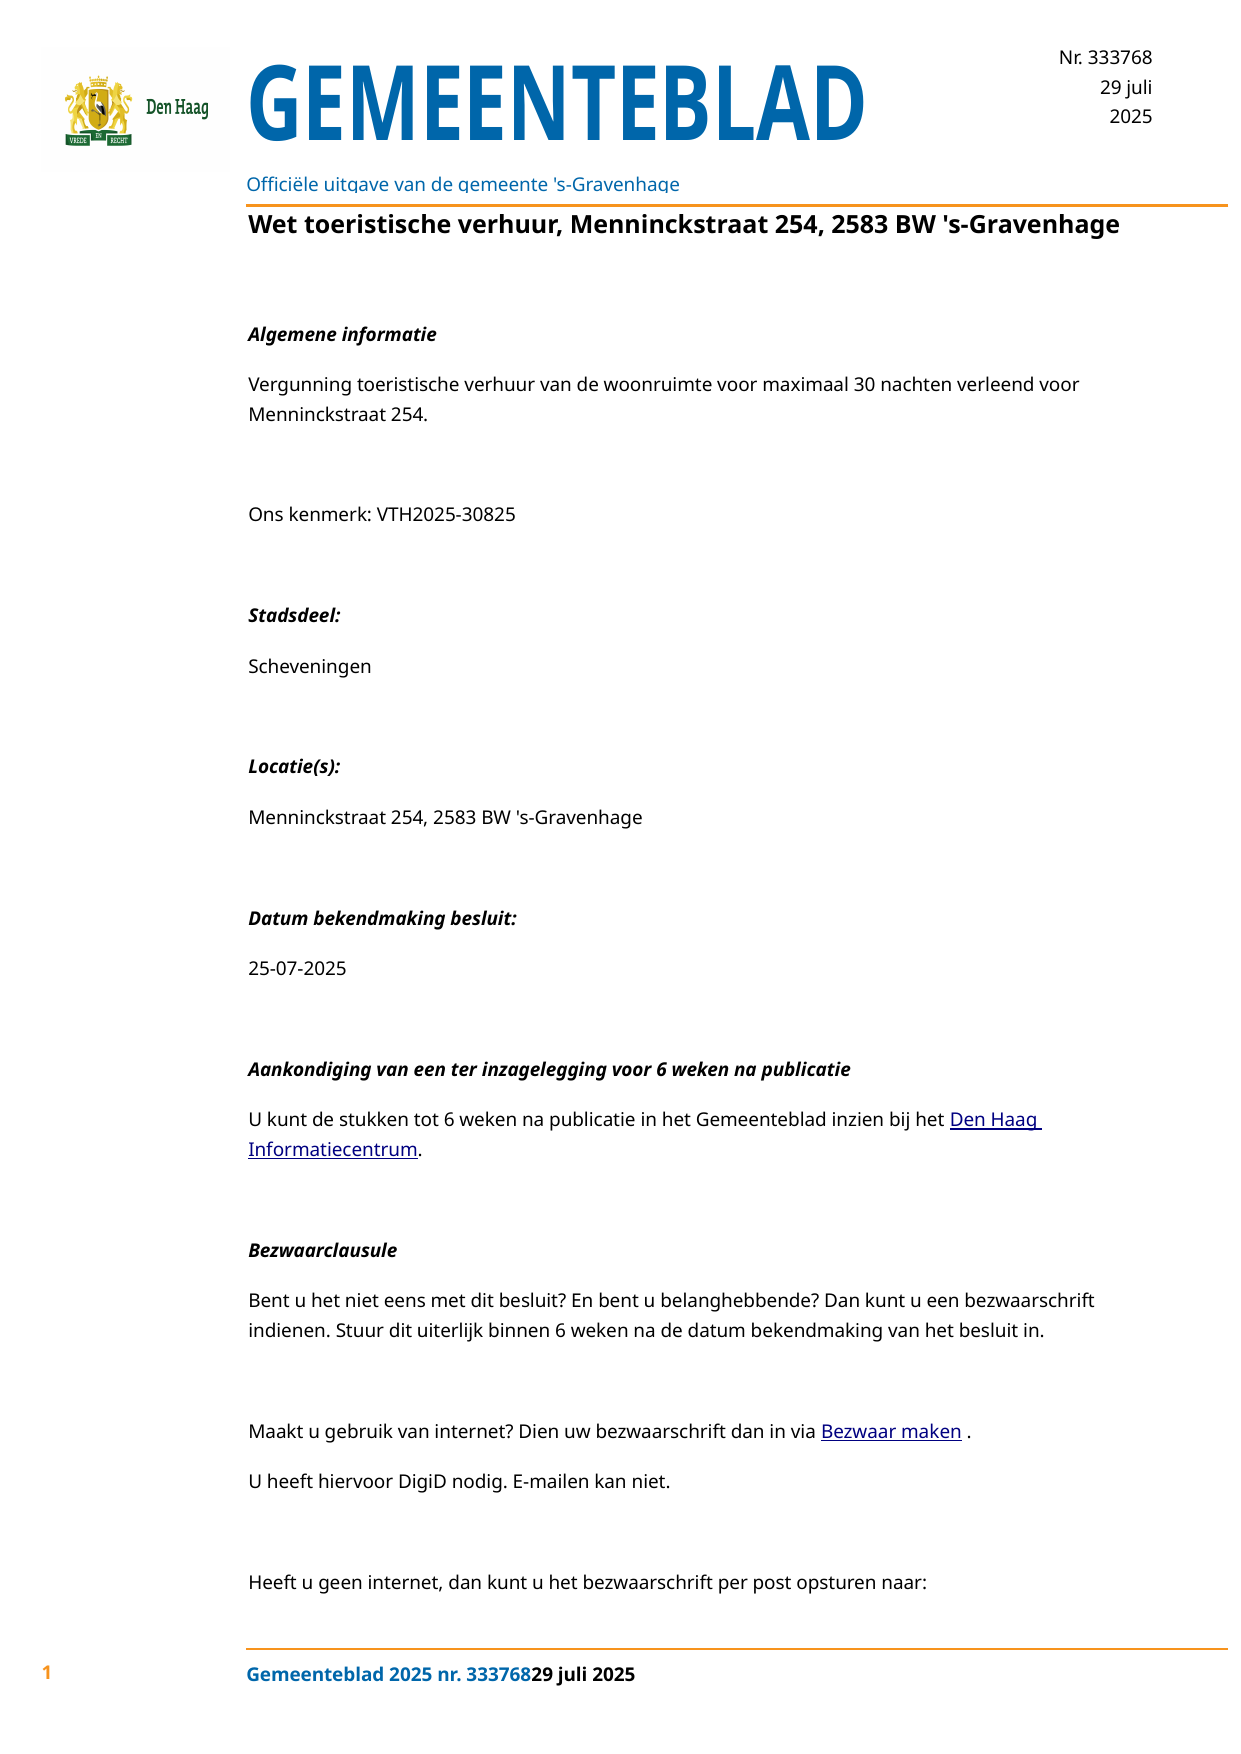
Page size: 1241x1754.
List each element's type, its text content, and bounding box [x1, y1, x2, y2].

text Algemene informatie [248, 321, 1152, 346]
text U heeft hiervoor DigiD nodig. E-mailen kan niet. [248, 1468, 1152, 1494]
text Wet toeristische verhuur, Menninckstraat 254, 2583 BW 's-Gravenhage [248, 207, 1152, 241]
text Stadsdeel: [248, 602, 1152, 628]
text Aankondiging van een ter inzagelegging voor 6 weken na publicatie [248, 1056, 1152, 1082]
text Heeft u geen internet, dan kunt u het bezwaarschrift per post opsturen naar: [248, 1569, 1152, 1595]
text Maakt u gebruik van internet? Dien uw bezwaarschrift dan in via Bezwaar maken . [248, 1418, 1152, 1443]
text Bezwaarclausule [248, 1237, 1152, 1263]
text Scheveningen [248, 653, 1152, 678]
text 25-07-2025 [248, 955, 1152, 981]
text Vergunning toeristische verhuur van de woonruimte voor maximaal 30 nachten verleend voor Menninckstraat 254. [248, 371, 1152, 426]
text Locatie(s): [248, 754, 1152, 779]
picture [41, 47, 231, 172]
text Ons kenmerk: VTH2025-30825 [248, 502, 1152, 527]
text Datum bekendmaking besluit: [248, 905, 1152, 931]
text Bent u het niet eens met dit besluit? En bent u belanghebbende? Dan kunt u een bezwaarschrift indienen. Stuur dit uiterlijk binnen 6 weken na de datum bekendmaking van het besluit in. [248, 1287, 1152, 1343]
text U kunt de stukken tot 6 weken na publicatie in het Gemeenteblad inzien bij het Den Haag Informatiecentrum. [248, 1107, 1152, 1162]
text Menninckstraat 254, 2583 BW 's-Gravenhage [248, 804, 1152, 830]
